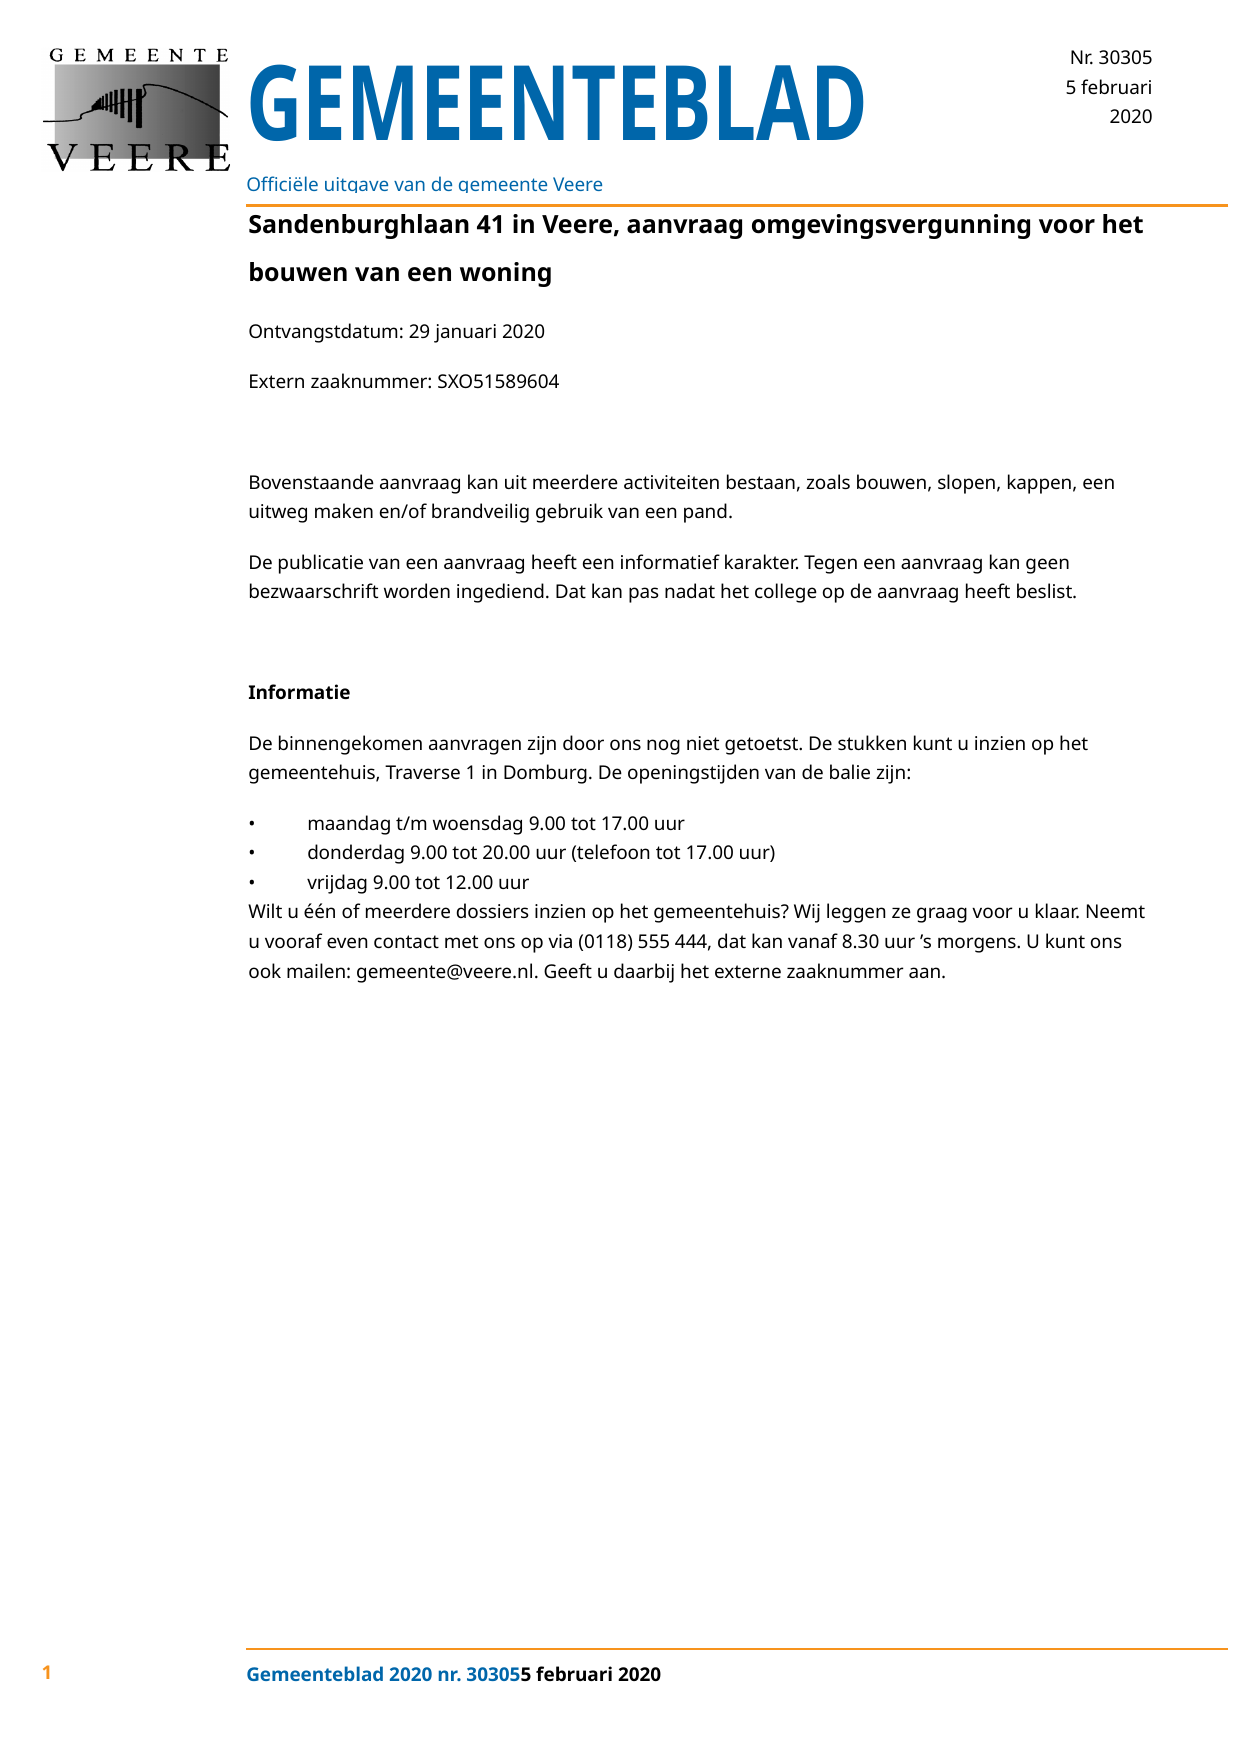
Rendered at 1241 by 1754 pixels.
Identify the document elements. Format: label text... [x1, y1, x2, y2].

text Bovenstaande aanvraag kan uit meerdere activiteiten bestaan, zoals bouwen, slopen, kappen, een uitweg maken en/of brandveilig gebruik van een pand. [248, 469, 1152, 524]
picture [41, 47, 231, 172]
list donderdag 9.00 tot 20.00 uur (telefoon tot 17.00 uur) [248, 839, 1152, 865]
text Wilt u één of meerdere dossiers inzien op het gemeentehuis? Wij leggen ze graag voor u klaar. Neemt u vooraf even contact met ons op via (0118) 555 444, dat kan vanaf 8.30 uur ’s morgens. U kunt ons ook mailen: gemeente@veere.nl. Geeft u daarbij het externe zaaknummer aan. [248, 899, 1152, 984]
text De publicatie van een aanvraag heeft een informatief karakter. Tegen een aanvraag kan geen bezwaarschrift worden ingediend. Dat kan pas nadat het college op de aanvraag heeft beslist. [248, 549, 1152, 604]
text Sandenburghlaan 41 in Veere, aanvraag omgevingsvergunning voor het bouwen van een woning [248, 207, 1152, 288]
text Ontvangstdatum: 29 januari 2020 [248, 318, 1152, 344]
list vrijdag 9.00 tot 12.00 uur [248, 869, 1152, 895]
text Extern zaaknummer: SXO51589604 [248, 368, 1152, 394]
list maandag t/m woensdag 9.00 tot 17.00 uur [248, 810, 1152, 836]
text Informatie [248, 679, 1152, 705]
text De binnengekomen aanvragen zijn door ons nog niet getoetst. De stukken kunt u inzien op het gemeentehuis, Traverse 1 in Domburg. De openingstijden van de balie zijn: [248, 730, 1152, 785]
